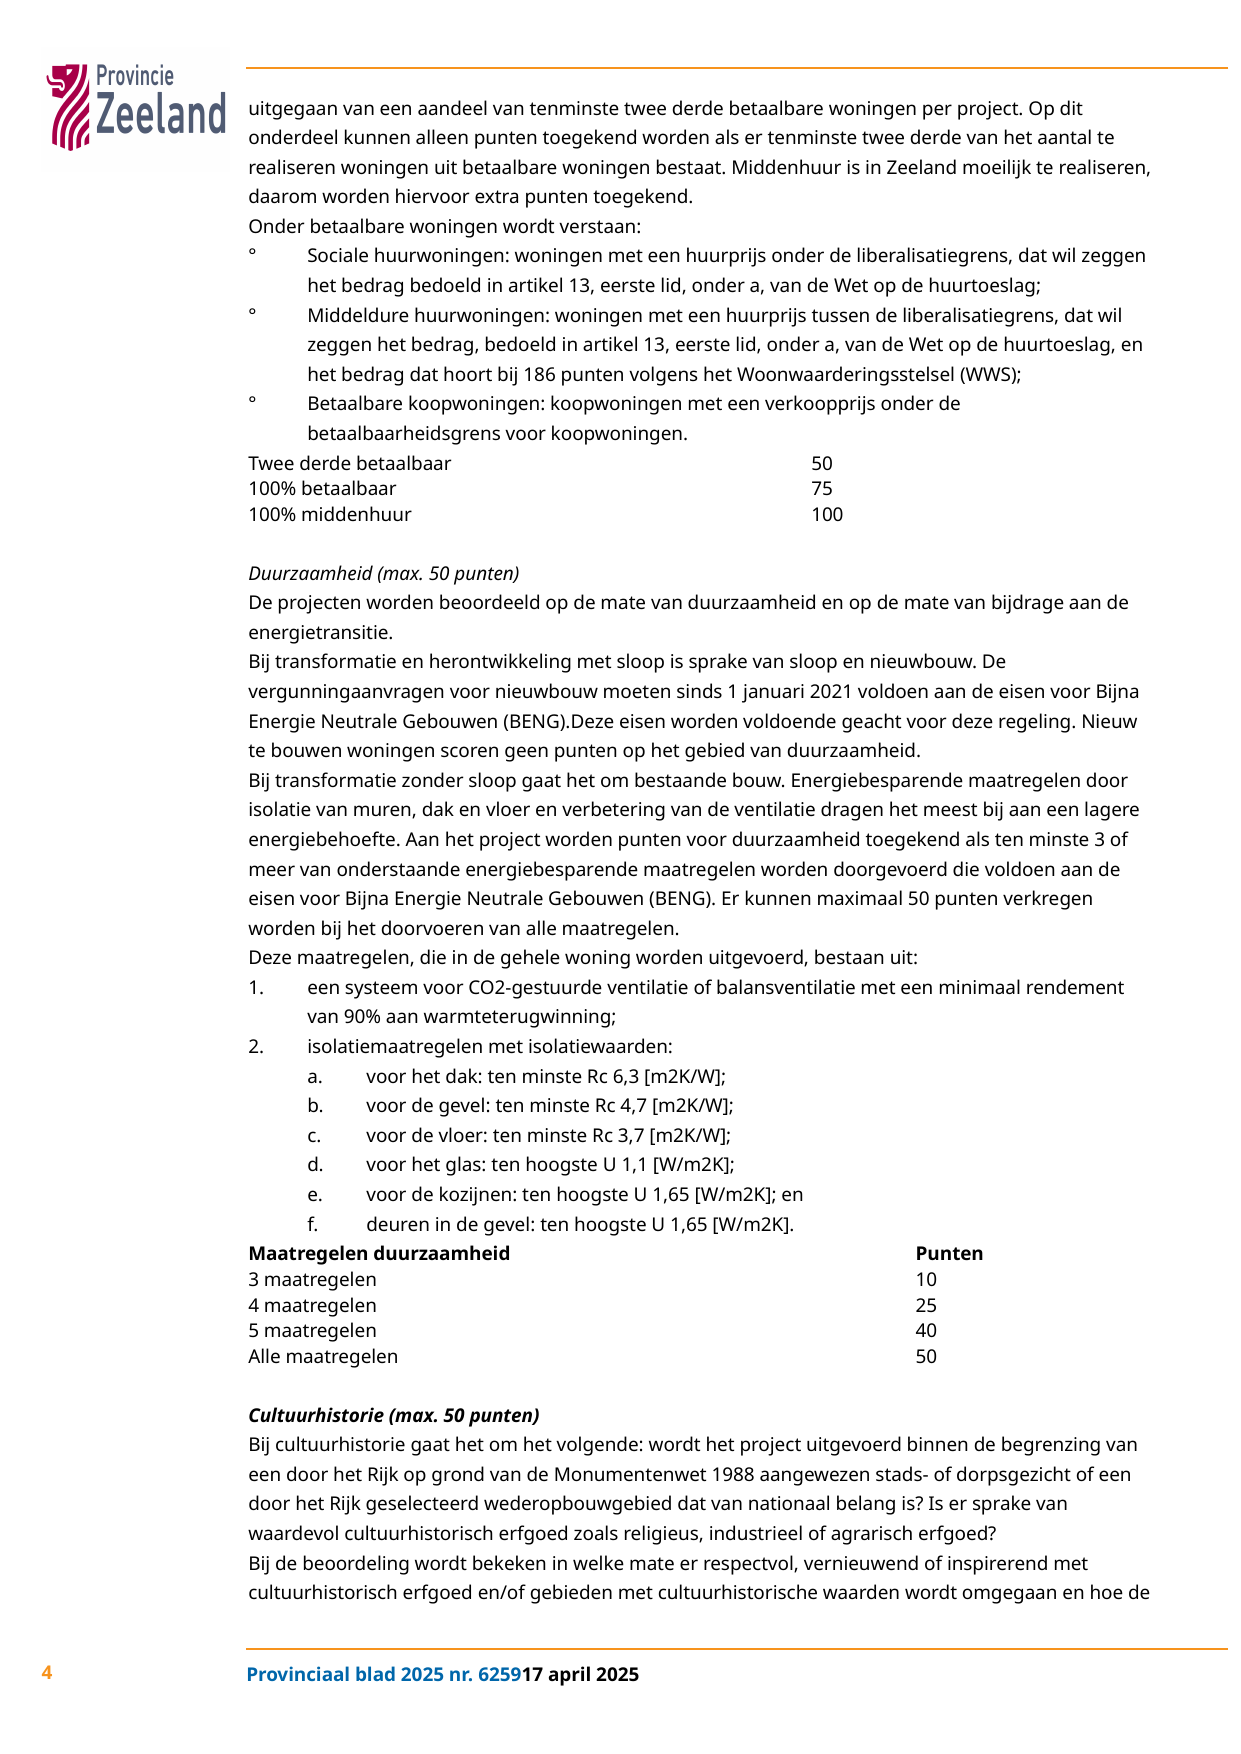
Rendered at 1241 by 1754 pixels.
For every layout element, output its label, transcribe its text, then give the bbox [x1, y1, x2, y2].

text Cultuurhistorie (max. 50 punten) [248, 1402, 1152, 1428]
text Bij cultuurhistorie gaat het om het volgende: wordt het project uitgevoerd binnen de begrenzing van een door het Rijk op grond van de Monumentenwet 1988 aangewezen stads- of dorpsgezicht of een door het Rijk geselecteerd wederopbouwgebied dat van nationaal belang is? Is er sprake van waardevol cultuurhistorisch erfgoed zoals religieus, industrieel of agrarisch erfgoed? [248, 1431, 1152, 1546]
list voor het glas: ten hoogste U 1,1 [W/m2K]; [307, 1152, 1152, 1177]
table_header Twee derde betaalbaar [248, 450, 811, 476]
table_cell 50 [915, 1343, 1152, 1369]
list Sociale huurwoningen: woningen met een huurprijs onder de liberalisatiegrens, dat wil zeggen het bedrag bedoeld in artikel 13, eerste lid, onder a, van de Wet op de huurtoeslag; [248, 243, 1152, 298]
text uitgegaan van een aandeel van tenminste twee derde betaalbare woningen per project. Op dit onderdeel kunnen alleen punten toegekend worden als er tenminste twee derde van het aantal te realiseren woningen uit betaalbare woningen bestaat. Middenhuur is in Zeeland moeilijk te realiseren, daarom worden hiervoor extra punten toegekend. [248, 95, 1152, 209]
list voor het dak: ten minste Rc 6,3 [m2K/W]; [307, 1063, 1152, 1088]
table_cell Alle maatregelen [248, 1343, 915, 1369]
list Betaalbare koopwoningen: koopwoningen met een verkoopprijs onder de betaalbaarheidsgrens voor koopwoningen. [248, 391, 1152, 446]
table_cell 75 [811, 476, 1152, 501]
list deuren in de gevel: ten hoogste U 1,65 [W/m2K]. [307, 1211, 1152, 1236]
table_cell 25 [915, 1292, 1152, 1318]
list isolatiemaatregelen met isolatiewaarden: [248, 1033, 1152, 1059]
list voor de vloer: ten minste Rc 3,7 [m2K/W]; [307, 1122, 1152, 1148]
text Onder betaalbare woningen wordt verstaan: [248, 213, 1152, 239]
table_cell 3 maatregelen [248, 1266, 915, 1292]
table_header Punten [915, 1240, 1152, 1266]
text Deze maatregelen, die in de gehele woning worden uitgevoerd, bestaan uit: [248, 944, 1152, 970]
text Bij de beoordeling wordt bekeken in welke mate er respectvol, vernieuwend of inspirerend met cultuurhistorisch erfgoed en/of gebieden met cultuurhistorische waarden wordt omgegaan en hoe de [248, 1550, 1152, 1605]
list Middeldure huurwoningen: woningen met een huurprijs tussen de liberalisatiegrens, dat wil zeggen het bedrag, bedoeld in artikel 13, eerste lid, onder a, van de Wet op de huurtoeslag, en het bedrag dat hoort bij 186 punten volgens het Woonwaarderingsstelsel (WWS); [248, 302, 1152, 387]
list voor de gevel: ten minste Rc 4,7 [m2K/W]; [307, 1092, 1152, 1118]
table_cell 100% middenhuur [248, 501, 811, 527]
text Bij transformatie zonder sloop gaat het om bestaande bouw. Energiebesparende maatregelen door isolatie van muren, dak en vloer en verbetering van de ventilatie dragen het meest bij aan een lagere energiebehoefte. Aan het project worden punten voor duurzaamheid toegekend als ten minste 3 of meer van onderstaande energiebesparende maatregelen worden doorgevoerd die voldoen aan de eisen voor Bijna Energie Neutrale Gebouwen (BENG). Er kunnen maximaal 50 punten verkregen worden bij het doorvoeren van alle maatregelen. [248, 767, 1152, 941]
table_cell 100 [811, 501, 1152, 527]
table_cell 5 maatregelen [248, 1318, 915, 1343]
text De projecten worden beoordeeld op de mate van duurzaamheid en op de mate van bijdrage aan de energietransitie. [248, 589, 1152, 645]
table_cell 100% betaalbaar [248, 476, 811, 501]
table_cell 10 [915, 1266, 1152, 1292]
table_cell 40 [915, 1318, 1152, 1343]
list voor de kozijnen: ten hoogste U 1,65 [W/m2K]; en [307, 1181, 1152, 1207]
text Bij transformatie en herontwikkeling met sloop is sprake van sloop en nieuwbouw. De vergunningaanvragen voor nieuwbouw moeten sinds 1 januari 2021 voldoen aan de eisen voor Bijna Energie Neutrale Gebouwen (BENG).Deze eisen worden voldoende geacht voor deze regeling. Nieuw te bouwen woningen scoren geen punten op het gebied van duurzaamheid. [248, 649, 1152, 763]
list een systeem voor CO2-gestuurde ventilatie of balansventilatie met een minimaal rendement van 90% aan warmteterugwinning; [248, 974, 1152, 1029]
table_cell 4 maatregelen [248, 1292, 915, 1318]
table_header 50 [811, 450, 1152, 476]
picture [41, 47, 231, 172]
table_header Maatregelen duurzaamheid [248, 1240, 915, 1266]
text Duurzaamheid (max. 50 punten) [248, 560, 1152, 586]
